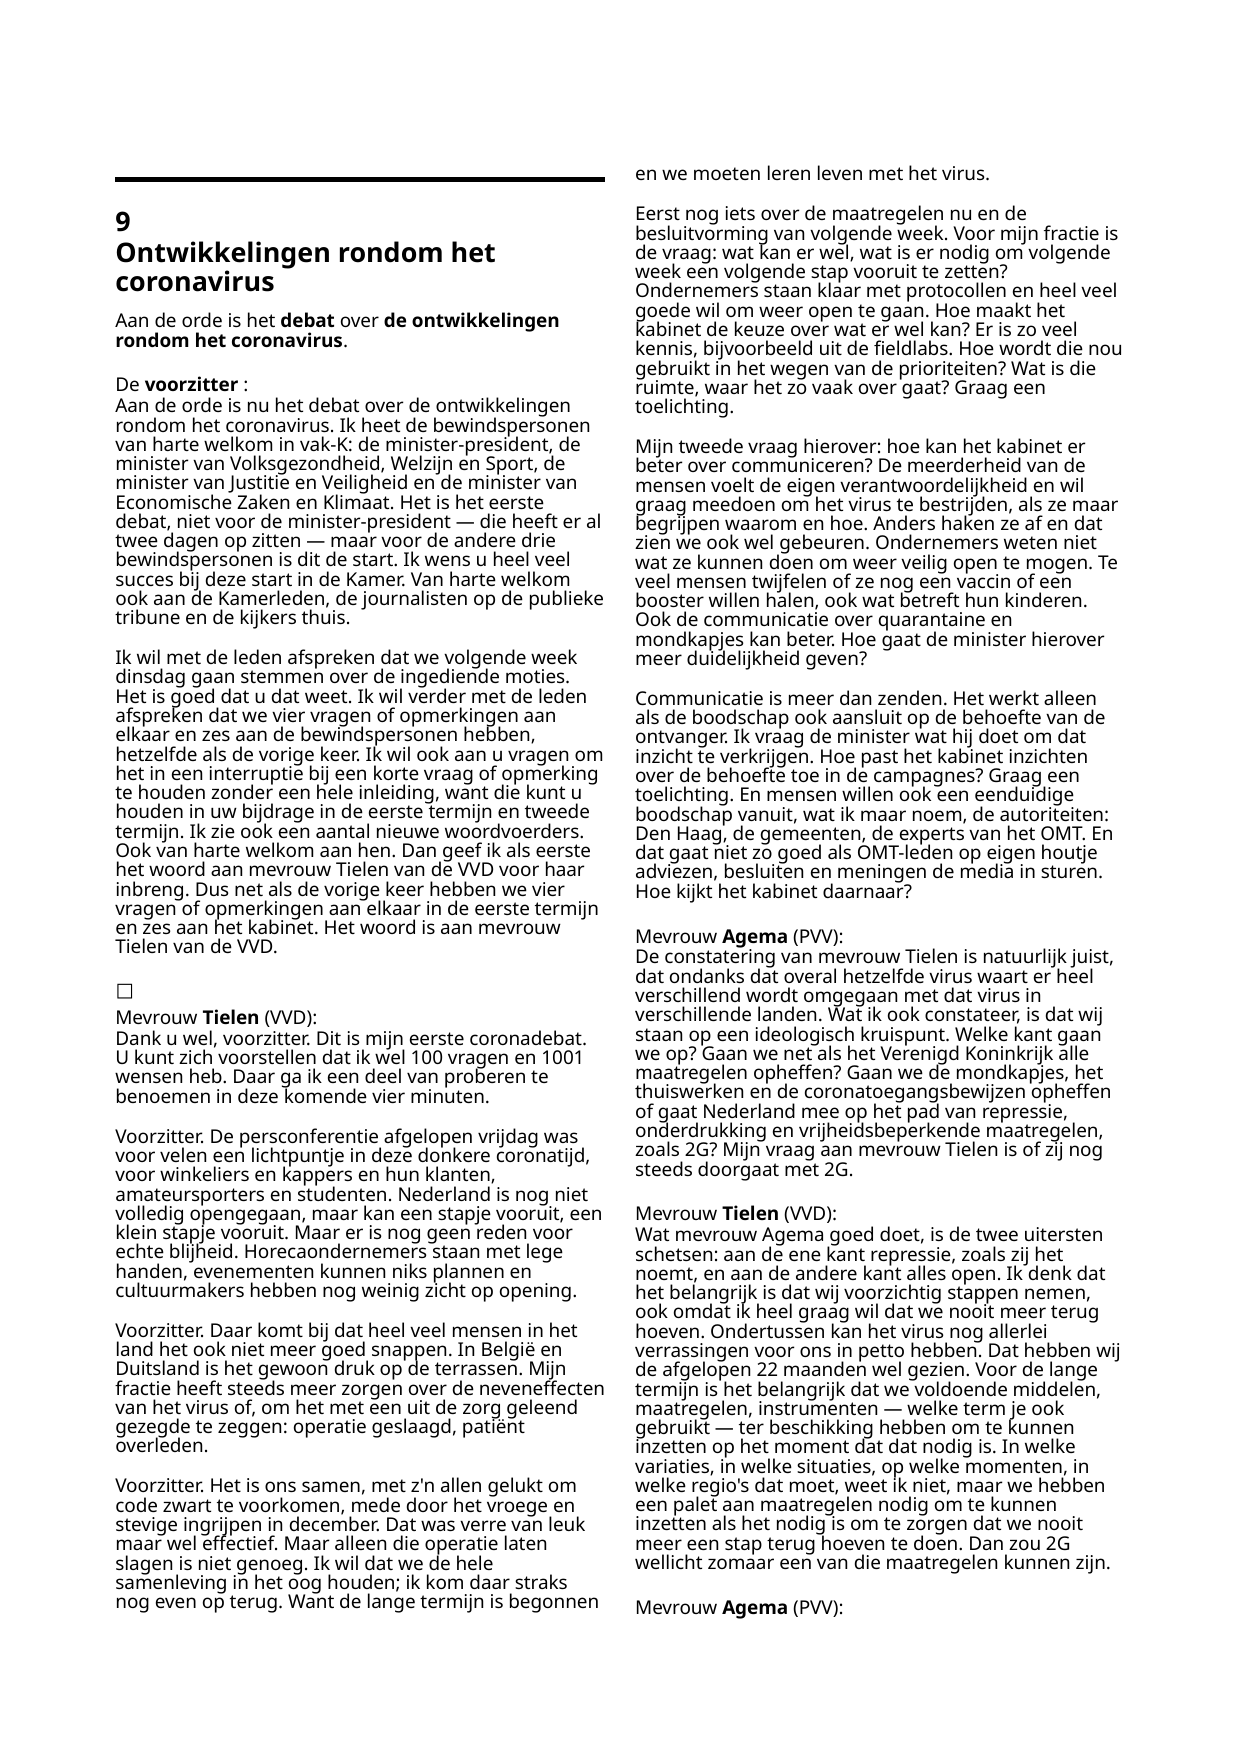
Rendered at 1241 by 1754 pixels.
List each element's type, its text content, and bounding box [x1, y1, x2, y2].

text Wat mevrouw Agema goed doet, is de twee uitersten schetsen: aan de ene kant repressie, zoals zij het noemt, en aan de andere kant alles open. Ik denk dat het belangrijk is dat wij voorzichtig stappen nemen, ook omdat ik heel graag wil dat we nooit meer terug hoeven. Ondertussen kan het virus nog allerlei verrassingen voor ons in petto hebben. Dat hebben wij de afgelopen 22 maanden wel gezien. Voor de lange termijn is het belangrijk dat we voldoende middelen, maatregelen, instrumenten — welke term je ook gebruikt — ter beschikking hebben om te kunnen inzetten op het moment dat dat nodig is. In welke variaties, in welke situaties, op welke momenten, in welke regio's dat moet, weet ik niet, maar we hebben een palet aan maatregelen nodig om te kunnen inzetten als het nodig is om te zorgen dat we nooit meer een stap terug hoeven te doen. Dan zou 2G wellicht zomaar een van die maatregelen kunnen zijn. [635, 1226, 1125, 1573]
text Mevrouw Agema (PVV): [635, 923, 1125, 948]
text Voorzitter. Het is ons samen, met z'n allen gelukt om code zwart te voorkomen, mede door het vroege en stevige ingrijpen in december. Dat was verre van leuk maar wel effectief. Maar alleen die operatie laten slagen is niet genoeg. Ik wil dat we de hele samenleving in het oog houden; ik kom daar straks nog even op terug. Want de lange termijn is begonnen [115, 1477, 605, 1612]
text De voorzitter : [115, 372, 605, 397]
text Mijn tweede vraag hierover: hoe kan het kabinet er beter over communiceren? De meerderheid van de mensen voelt de eigen verantwoordelijkheid en wil graag meedoen om het virus te bestrijden, als ze maar begrijpen waarom en hoe. Anders haken ze af en dat zien we ook wel gebeuren. Ondernemers weten niet wat ze kunnen doen om weer veilig open te mogen. Te veel mensen twijfelen of ze nog een vaccin of een booster willen halen, ook wat betreft hun kinderen. Ook de communicatie over quarantaine en mondkapjes kan beter. Hoe gaat de minister hierover meer duidelijkheid geven? [635, 438, 1125, 669]
text en we moeten leren leven met het virus. [635, 165, 1125, 184]
text Aan de orde is nu het debat over de ontwikkelingen rondom het coronavirus. Ik heet de bewindspersonen van harte welkom in vak-K: de minister-president, de minister van Volksgezondheid, Welzijn en Sport, de minister van Justitie en Veiligheid en de minister van Economische Zaken en Klimaat. Het is het eerste debat, niet voor de minister-president — die heeft er al twee dagen op zitten — maar voor de andere drie bewindspersonen is dit de start. Ik wens u heel veel succes bij deze start in de Kamer. Van harte welkom ook aan de Kamerleden, de journalisten op de publieke tribune en de kijkers thuis. [115, 397, 605, 628]
text Mevrouw Agema (PVV): [635, 1594, 1125, 1620]
text Ontwikkelingen rondom het coronavirus [115, 239, 605, 312]
text Communicatie is meer dan zenden. Het werkt alleen als de boodschap ook aansluit op de behoefte van de ontvanger. Ik vraag de minister wat hij doet om dat inzicht te verkrijgen. Hoe past het kabinet inzichten over de behoefte toe in de campagnes? Graag een toelichting. En mensen willen ook een eenduidige boodschap vanuit, wat ik maar noem, de autoriteiten: Den Haag, de gemeenten, de experts van het OMT. En dat gaat niet zo goed als OMT-leden op eigen houtje adviezen, besluiten en meningen de media in sturen. Hoe kijkt het kabinet daarnaar? [635, 690, 1125, 902]
text Ik wil met de leden afspreken dat we volgende week dinsdag gaan stemmen over de ingediende moties. Het is goed dat u dat weet. Ik wil verder met de leden afspreken dat we vier vragen of opmerkingen aan elkaar en zes aan de bewindspersonen hebben, hetzelfde als de vorige keer. Ik wil ook aan u vragen om het in een interruptie bij een korte vraag of opmerking te houden zonder een hele inleiding, want die kunt u houden in uw bijdrage in de eerste termijn en tweede termijn. Ik zie ook een aantal nieuwe woordvoerders. Ook van harte welkom aan hen. Dan geef ik als eerste het woord aan mevrouw Tielen van de VVD voor haar inbreng. Dus net als de vorige keer hebben we vier vragen of opmerkingen aan elkaar in de eerste termijn en zes aan het kabinet. Het woord is aan mevrouw Tielen van de VVD. [115, 649, 605, 958]
text Dank u wel, voorzitter. Dit is mijn eerste coronadebat. U kunt zich voorstellen dat ik wel 100 vragen en 1001 wensen heb. Daar ga ik een deel van proberen te benoemen in deze komende vier minuten. [115, 1030, 605, 1107]
text Aan de orde is het debat over de ontwikkelingen rondom het coronavirus. [115, 312, 605, 351]
text Mevrouw Tielen (VVD): [635, 1201, 1125, 1226]
text Voorzitter. De persconferentie afgelopen vrijdag was voor velen een lichtpuntje in deze donkere coronatijd, voor winkeliers en kappers en hun klanten, amateursporters en studenten. Nederland is nog niet volledig opengegaan, maar kan een stapje vooruit, een klein stapje vooruit. Maar er is nog geen reden voor echte blijheid. Horecaondernemers staan met lege handen, evenementen kunnen niks plannen en cultuurmakers hebben nog weinig zicht op opening. [115, 1128, 605, 1301]
text ⬜ [115, 978, 605, 1004]
text Voorzitter. Daar komt bij dat heel veel mensen in het land het ook niet meer goed snappen. In België en Duitsland is het gewoon druk op de terrassen. Mijn fractie heeft steeds meer zorgen over de neveneffecten van het virus of, om het met een uit de zorg geleend gezegde te zeggen: operatie geslaagd, patiënt overleden. [115, 1322, 605, 1457]
text Mevrouw Tielen (VVD): [115, 1004, 605, 1030]
text 9 [115, 203, 605, 239]
text Eerst nog iets over de maatregelen nu en de besluitvorming van volgende week. Voor mijn fractie is de vraag: wat kan er wel, wat is er nodig om volgende week een volgende stap vooruit te zetten? Ondernemers staan klaar met protocollen en heel veel goede wil om weer open te gaan. Hoe maakt het kabinet de keuze over wat er wel kan? Er is zo veel kennis, bijvoorbeeld uit de fieldlabs. Hoe wordt die nou gebruikt in het wegen van de prioriteiten? Wat is die ruimte, waar het zo vaak over gaat? Graag een toelichting. [635, 205, 1125, 417]
text De constatering van mevrouw Tielen is natuurlijk juist, dat ondanks dat overal hetzelfde virus waart er heel verschillend wordt omgegaan met dat virus in verschillende landen. Wat ik ook constateer, is dat wij staan op een ideologisch kruispunt. Welke kant gaan we op? Gaan we net als het Verenigd Koninkrijk alle maatregelen opheffen? Gaan we de mondkapjes, het thuiswerken en de coronatoegangsbewijzen opheffen of gaat Nederland mee op het pad van repressie, onderdrukking en vrijheidsbeperkende maatregelen, zoals 2G? Mijn vraag aan mevrouw Tielen is of zij nog steeds doorgaat met 2G. [635, 948, 1125, 1180]
